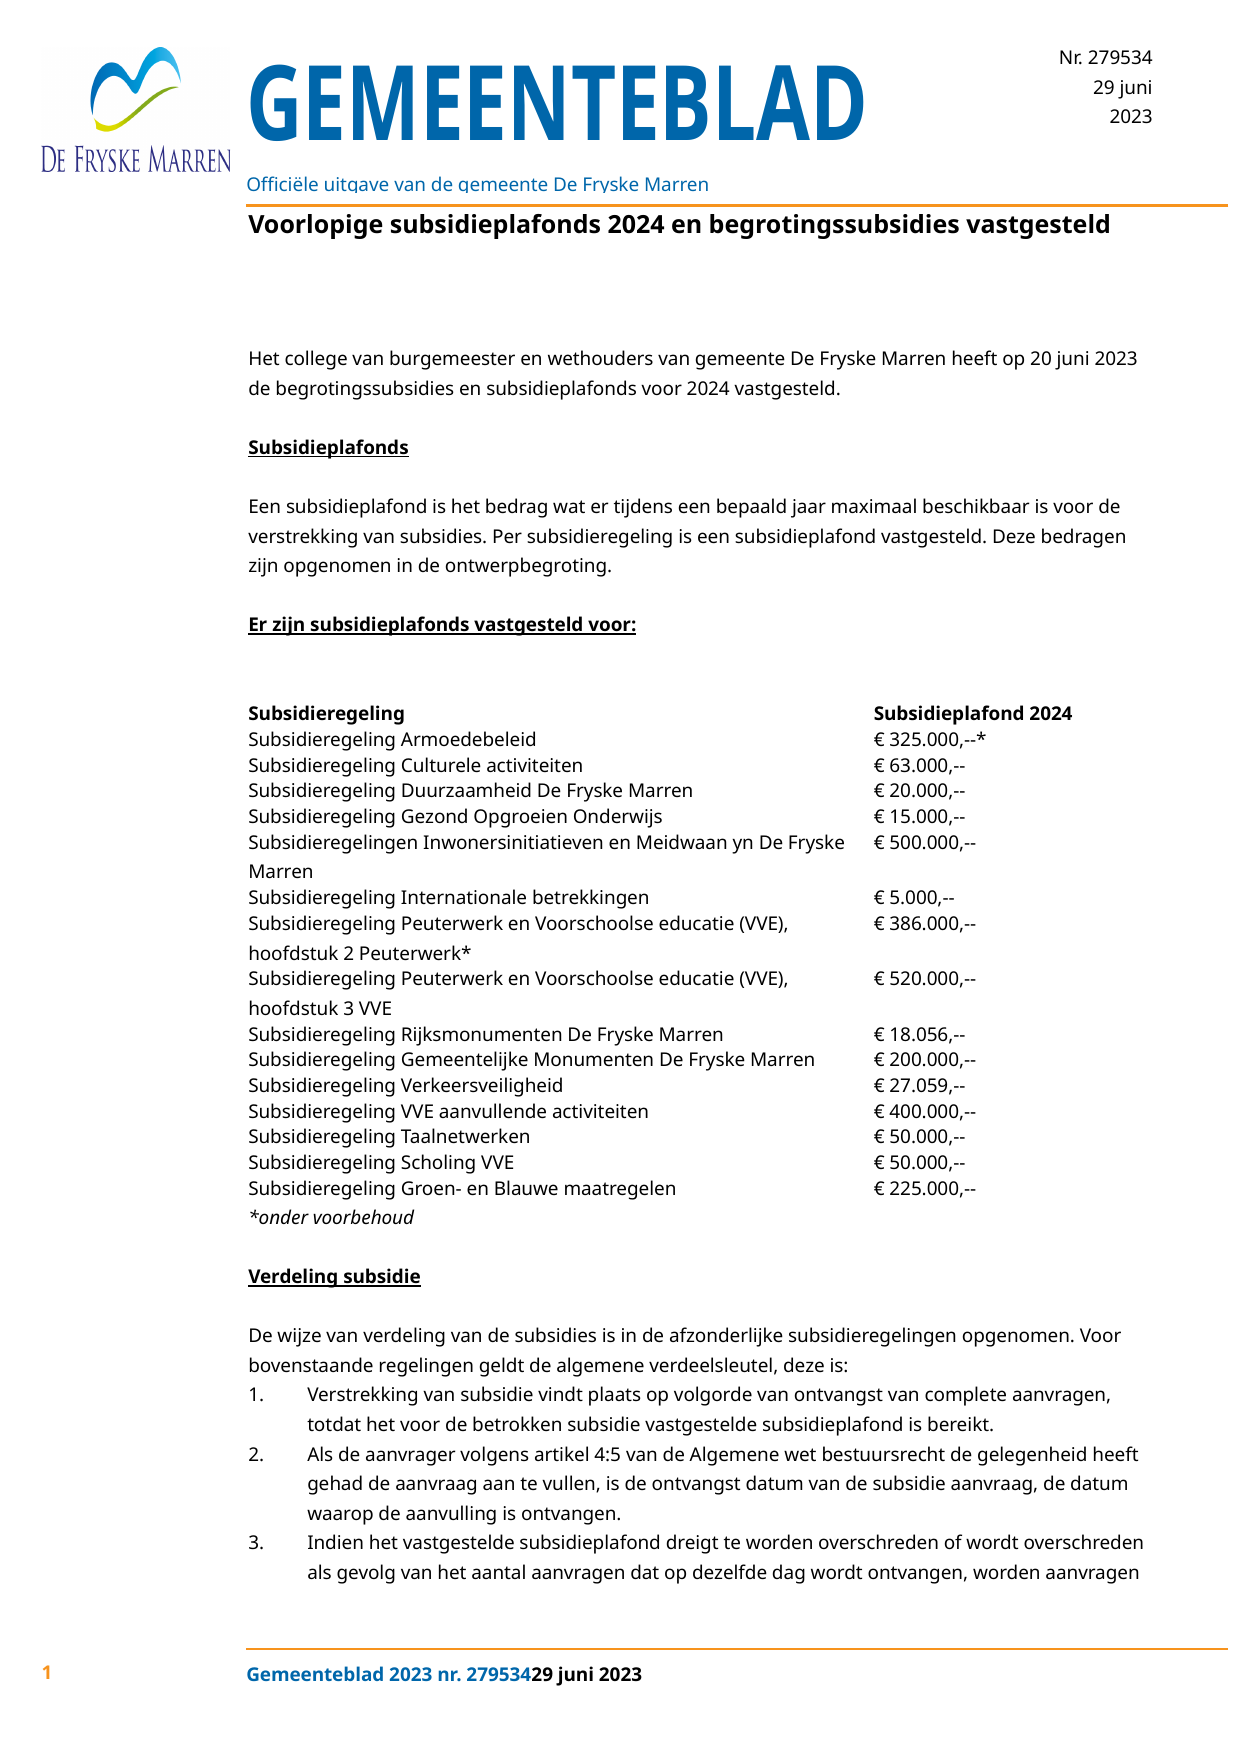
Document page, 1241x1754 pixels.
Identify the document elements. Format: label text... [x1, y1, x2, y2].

text *onder voorbehoud [248, 1204, 1152, 1230]
table_cell € 325.000,--* [874, 726, 1152, 752]
table_cell Subsidieregeling Rijksmonumenten De Fryske Marren [248, 1021, 873, 1046]
list Verstrekking van subsidie vindt plaats op volgorde van ontvangst van complete aanvragen, totdat het voor de betrokken subsidie vastgestelde subsidieplafond is bereikt. [248, 1382, 1152, 1437]
table_header Subsidieplafond 2024 [874, 700, 1152, 726]
table_cell € 50.000,-- [874, 1124, 1152, 1149]
text Er zijn subsidieplafonds vastgesteld voor: [248, 612, 1152, 637]
table_cell € 225.000,-- [874, 1175, 1152, 1201]
table_cell € 63.000,-- [874, 752, 1152, 778]
table_cell Subsidieregeling VVE aanvullende activiteiten [248, 1098, 873, 1124]
text Subsidieplafonds [248, 434, 1152, 460]
table_cell Subsidieregeling Taalnetwerken [248, 1124, 873, 1149]
table_cell € 500.000,-- [874, 829, 1152, 884]
table_cell € 27.059,-- [874, 1072, 1152, 1098]
table_cell Subsidieregeling Internationale betrekkingen [248, 884, 873, 910]
text Een subsidieplafond is het bedrag wat er tijdens een bepaald jaar maximaal beschikbaar is voor de verstrekking van subsidies. Per subsidieregeling is een subsidieplafond vastgesteld. Deze bedragen zijn opgenomen in de ontwerpbegroting. [248, 493, 1152, 578]
table_cell € 18.056,-- [874, 1021, 1152, 1046]
text Verdeling subsidie [248, 1263, 1152, 1289]
table_cell Subsidieregeling Scholing VVE [248, 1149, 873, 1175]
table_cell € 5.000,-- [874, 884, 1152, 910]
table_cell Subsidieregeling Verkeersveiligheid [248, 1072, 873, 1098]
table_cell € 20.000,-- [874, 778, 1152, 803]
list Als de aanvrager volgens artikel 4:5 van de Algemene wet bestuursrecht de gelegenheid heeft gehad de aanvraag aan te vullen, is de ontvangst datum van de subsidie aanvraag, de datum waarop de aanvulling is ontvangen. [248, 1441, 1152, 1526]
table_cell € 15.000,-- [874, 803, 1152, 829]
text Voorlopige subsidieplafonds 2024 en begrotingssubsidies vastgesteld [248, 207, 1152, 241]
table_cell Subsidieregeling Armoedebeleid [248, 726, 873, 752]
table_cell € 400.000,-- [874, 1098, 1152, 1124]
table_cell Subsidieregeling Groen- en Blauwe maatregelen [248, 1175, 873, 1201]
table_cell Subsidieregelingen Inwonersinitiatieven en Meidwaan yn De Fryske Marren [248, 829, 873, 884]
picture [41, 47, 231, 172]
list Indien het vastgestelde subsidieplafond dreigt te worden overschreden of wordt overschreden als gevolg van het aantal aanvragen dat op dezelfde dag wordt ontvangen, worden aanvragen [248, 1529, 1152, 1585]
table_cell € 386.000,-- [874, 910, 1152, 965]
text De wijze van verdeling van de subsidies is in de afzonderlijke subsidieregelingen opgenomen. Voor bovenstaande regelingen geldt de algemene verdeelsleutel, deze is: [248, 1322, 1152, 1378]
table_cell € 200.000,-- [874, 1046, 1152, 1072]
table_cell Subsidieregeling Duurzaamheid De Fryske Marren [248, 778, 873, 803]
text Het college van burgemeester en wethouders van gemeente De Fryske Marren heeft op 20 juni 2023 de begrotingssubsidies en subsidieplafonds voor 2024 vastgesteld. [248, 345, 1152, 401]
table_cell Subsidieregeling Peuterwerk en Voorschoolse educatie (VVE), hoofdstuk 2 Peuterwerk* [248, 910, 873, 965]
table_header Subsidieregeling [248, 700, 873, 726]
table_cell € 50.000,-- [874, 1149, 1152, 1175]
table_cell € 520.000,-- [874, 965, 1152, 1021]
table_cell Subsidieregeling Culturele activiteiten [248, 752, 873, 778]
table_cell Subsidieregeling Gemeentelijke Monumenten De Fryske Marren [248, 1046, 873, 1072]
table_cell Subsidieregeling Gezond Opgroeien Onderwijs [248, 803, 873, 829]
table_cell Subsidieregeling Peuterwerk en Voorschoolse educatie (VVE), hoofdstuk 3 VVE [248, 965, 873, 1021]
